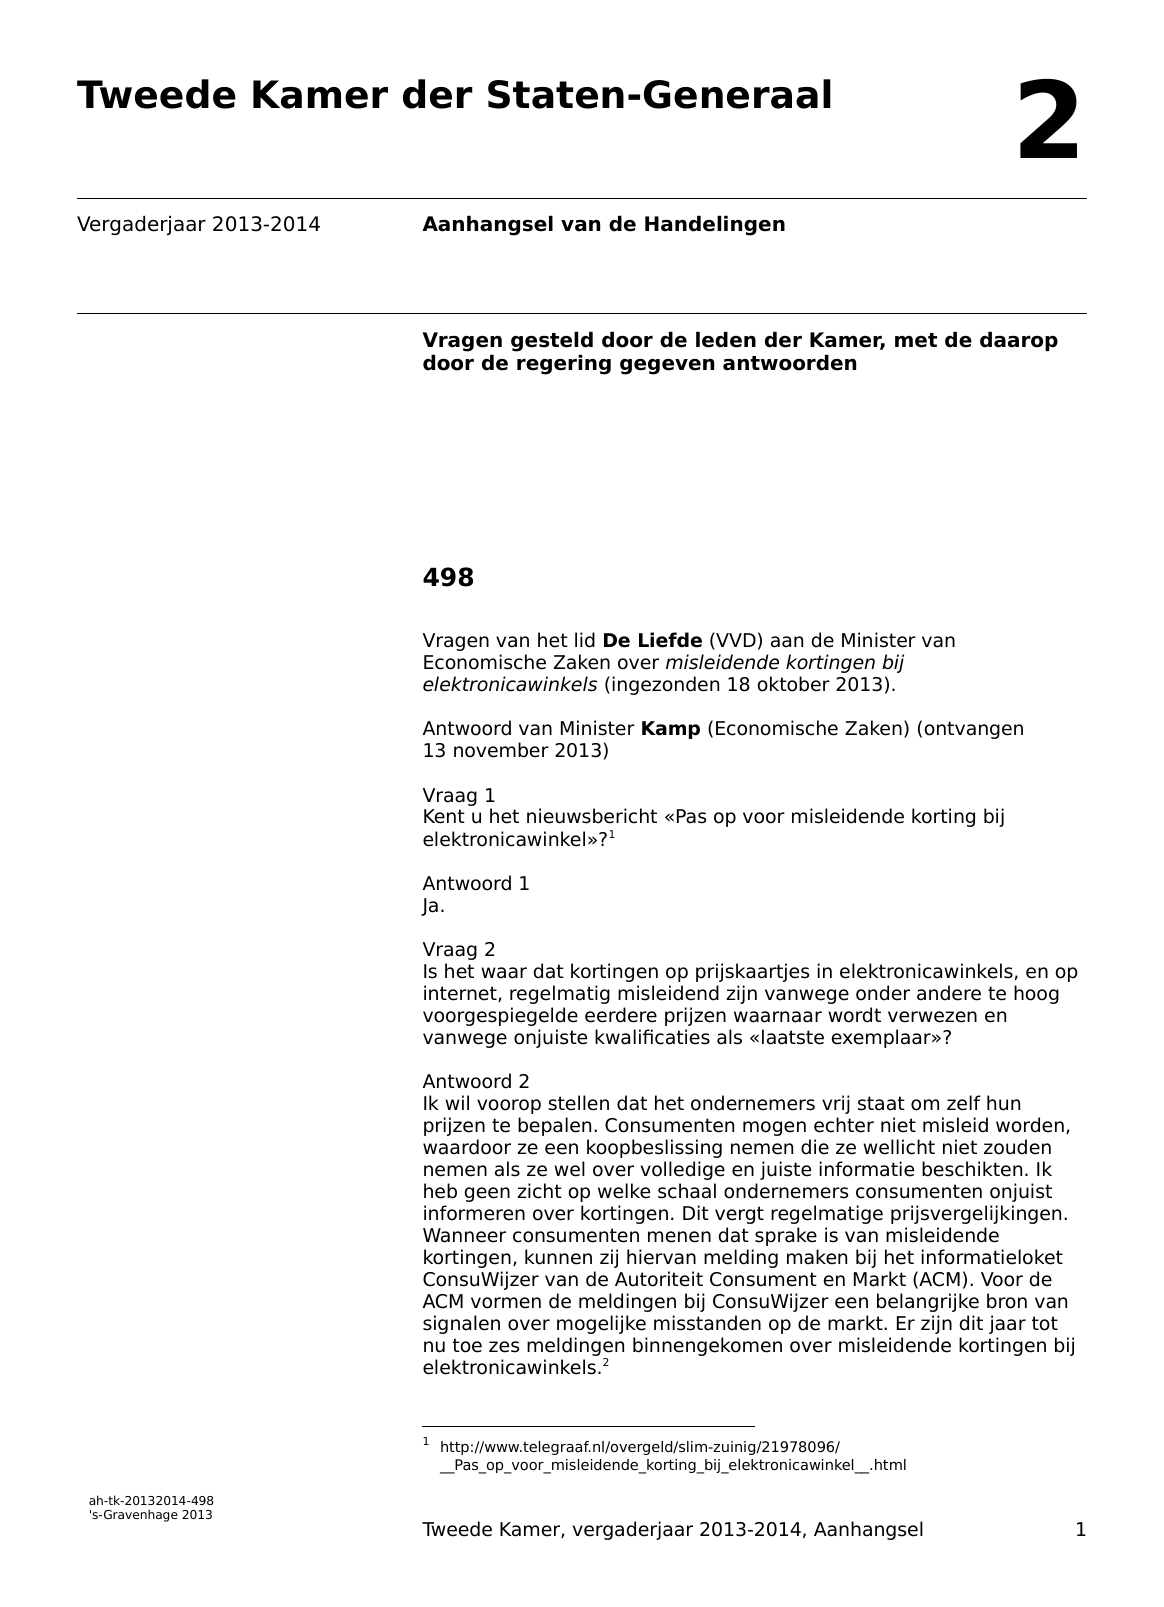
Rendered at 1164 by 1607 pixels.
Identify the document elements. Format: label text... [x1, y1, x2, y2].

text Kent u het nieuwsbericht «Pas op voor misleidende korting bij elektronicawinkel»? [422, 806, 1087, 850]
text Antwoord 2 [422, 1071, 1087, 1093]
text Antwoord van Minister Kamp (Economische Zaken) (ontvangen 13 november 2013) [422, 718, 1087, 762]
table_header 2 [886, 59, 1087, 198]
text ah-tk-20132014-498 [88, 1494, 323, 1508]
text 's-Gravenhage 2013 [88, 1508, 323, 1522]
table_header Tweede Kamer der Staten-Generaal [77, 59, 886, 198]
text Is het waar dat kortingen op prijskaartjes in elektronicawinkels, en op internet, regelmatig misleidend zijn vanwege onder andere te hoog voorgespiegelde eerdere prijzen waarnaar wordt verwezen en vanwege onjuiste kwalificaties als «laatste exemplaar»? [422, 961, 1087, 1049]
text Antwoord 1 [422, 873, 1087, 894]
text http://www.telegraaf.nl/overgeld/slim-zuinig/21978096/__Pas_op_voor_misleidende_korting_bij_elektronicawinkel__.html [422, 1435, 1087, 1474]
table_cell [77, 314, 422, 375]
table_cell Vragen gesteld door de leden der Kamer, met de daarop door de regering gegeven antwoorden [422, 314, 1087, 375]
text Vragen van het lid De Liefde (VVD) aan de Minister van Economische Zaken over misleidende kortingen bij elektronicawinkels (ingezonden 18 oktober 2013). [422, 630, 1087, 696]
text Vraag 2 [422, 939, 1087, 961]
text Vraag 1 [422, 784, 1087, 806]
text Ja. [422, 894, 1087, 917]
text Ik wil voorop stellen dat het ondernemers vrij staat om zelf hun prijzen te bepalen. Consumenten mogen echter niet misleid worden, waardoor ze een koopbeslissing nemen die ze wellicht niet zouden nemen als ze wel over volledige en juiste informatie beschikten. Ik heb geen zicht op welke schaal ondernemers consumenten onjuist informeren over kortingen. Dit vergt regelmatige prijsvergelijkingen. Wanneer consumenten menen dat sprake is van misleidende kortingen, kunnen zij hiervan melding maken bij het informatieloket ConsuWijzer van de Autoriteit Consument en Markt (ACM). Voor de ACM vormen de meldingen bij ConsuWijzer een belangrijke bron van signalen over mogelijke misstanden op de markt. Er zijn dit jaar tot nu toe zes meldingen binnengekomen over misleidende kortingen bij elektronicawinkels. [422, 1093, 1087, 1378]
table_cell Vergaderjaar 2013-2014 [77, 199, 422, 313]
text 498 [422, 563, 1087, 592]
table_cell Aanhangsel van de Handelingen [422, 199, 1087, 313]
